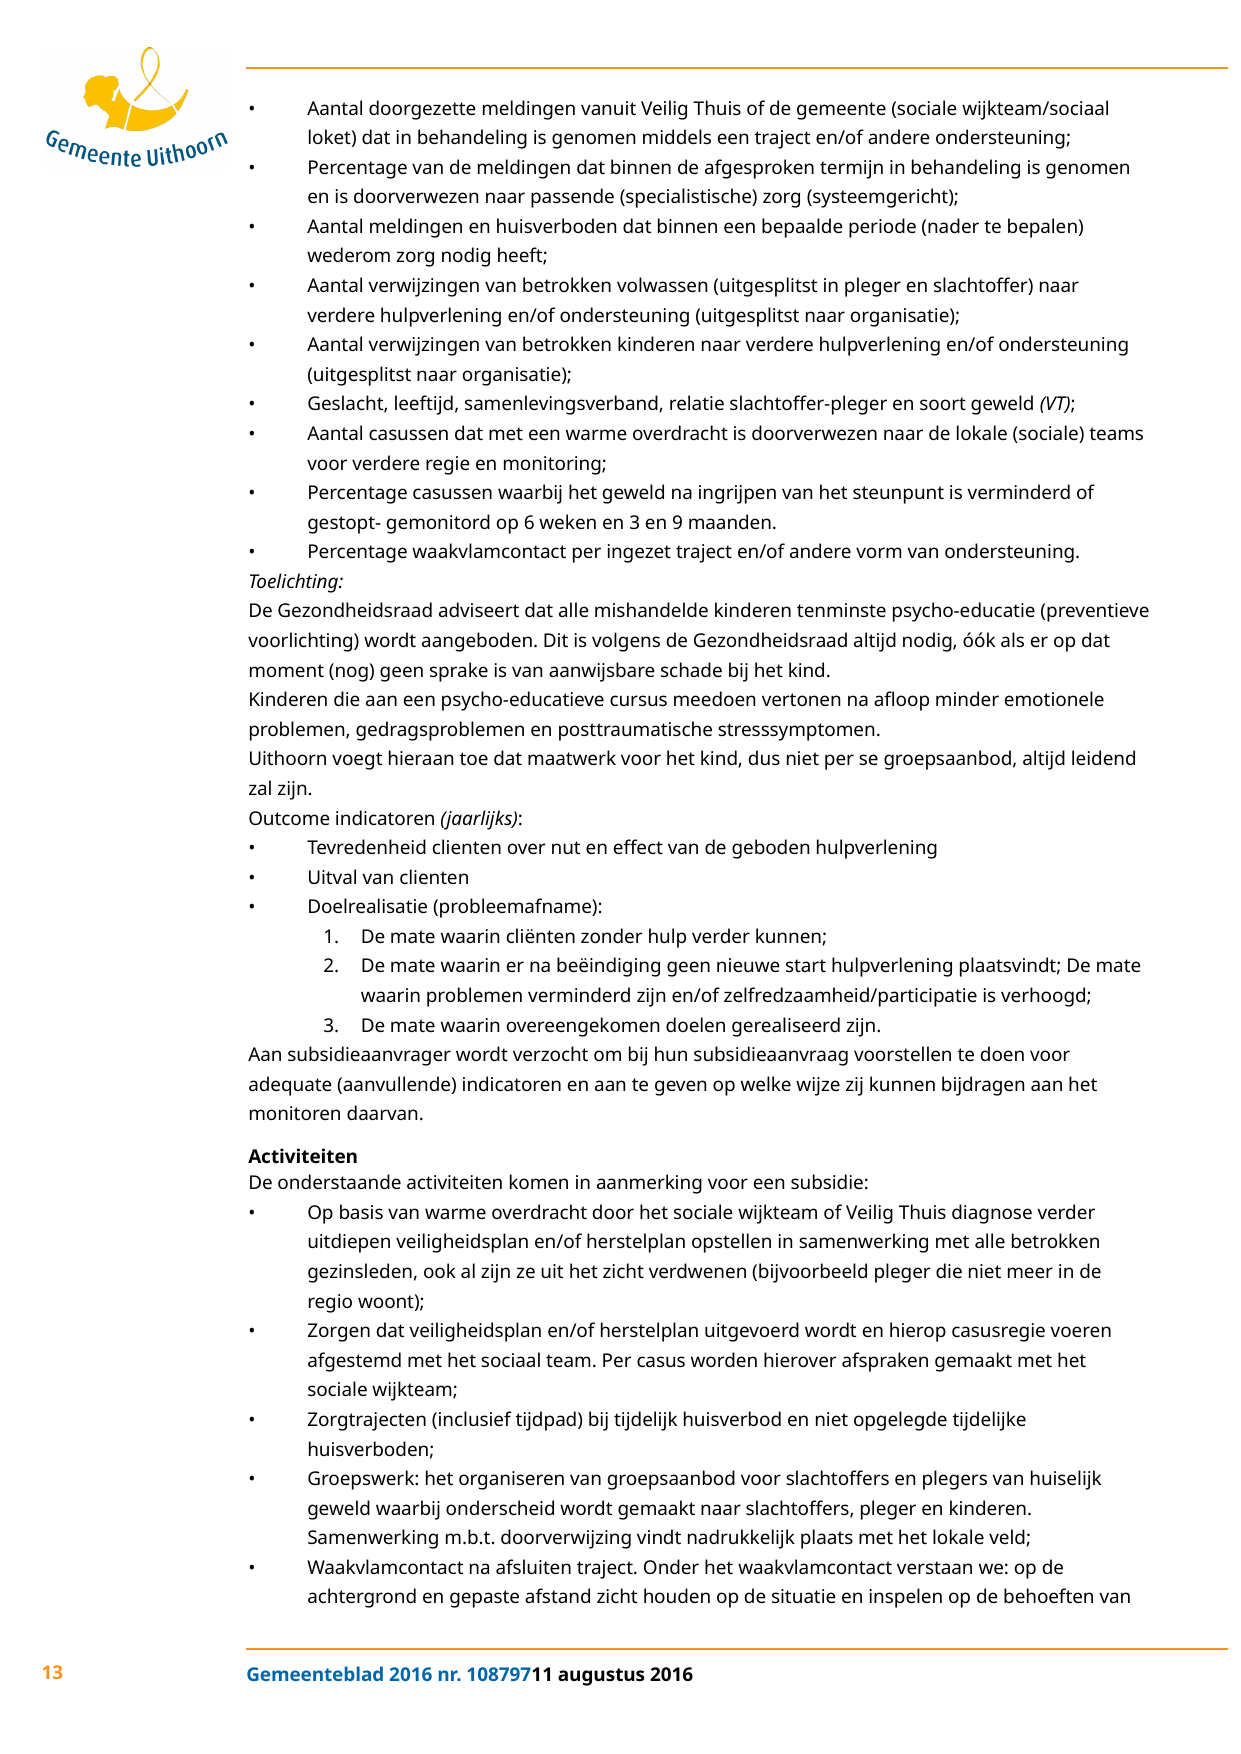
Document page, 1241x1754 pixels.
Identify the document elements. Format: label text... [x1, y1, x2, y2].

text Kinderen die aan een psycho-educatieve cursus meedoen vertonen na afloop minder emotionele problemen, gedragsproblemen en posttraumatische stresssymptomen. [248, 686, 1152, 742]
list Zorgtrajecten (inclusief tijdpad) bij tijdelijk huisverbod en niet opgelegde tijdelijke huisverboden; [248, 1406, 1152, 1461]
list Aantal meldingen en huisverboden dat binnen een bepaalde periode (nader te bepalen) wederom zorg nodig heeft; [248, 213, 1152, 268]
list Aantal doorgezette meldingen vanuit Veilig Thuis of de gemeente (sociale wijkteam/sociaal loket) dat in behandeling is genomen middels een traject en/of andere ondersteuning; [248, 95, 1152, 150]
list Waakvlamcontact na afsluiten traject. Onder het waakvlamcontact verstaan we: op de achtergrond en gepaste afstand zicht houden op de situatie en inspelen op de behoeften van [248, 1554, 1152, 1609]
list Aantal verwijzingen van betrokken volwassen (uitgesplitst in pleger en slachtoffer) naar verdere hulpverlening en/of ondersteuning (uitgesplitst naar organisatie); [248, 272, 1152, 328]
picture [41, 47, 231, 172]
list Uitval van clienten [248, 864, 1152, 890]
text De Gezondheidsraad adviseert dat alle mishandelde kinderen tenminste psycho-educatie (preventieve voorlichting) wordt aangeboden. Dit is volgens de Gezondheidsraad altijd nodig, óók als er op dat moment (nog) geen sprake is van aanwijsbare schade bij het kind. [248, 598, 1152, 683]
list Tevredenheid clienten over nut en effect van de geboden hulpverlening [248, 834, 1152, 860]
list Aantal casussen dat met een warme overdracht is doorverwezen naar de lokale (sociale) teams voor verdere regie en monitoring; [248, 420, 1152, 476]
list Geslacht, leeftijd, samenlevingsverband, relatie slachtoffer-pleger en soort geweld (VT); [248, 391, 1152, 416]
text Toelichting: [248, 568, 1152, 594]
list De mate waarin overeengekomen doelen gerealiseerd zijn. [323, 1012, 1152, 1038]
list Percentage casussen waarbij het geweld na ingrijpen van het steunpunt is verminderd of gestopt- gemonitord op 6 weken en 3 en 9 maanden. [248, 479, 1152, 535]
list Percentage waakvlamcontact per ingezet traject en/of andere vorm van ondersteuning. [248, 538, 1152, 564]
list Percentage van de meldingen dat binnen de afgesproken termijn in behandeling is genomen en is doorverwezen naar passende (specialistische) zorg (systeemgericht); [248, 154, 1152, 209]
list Groepswerk: het organiseren van groepsaanbod voor slachtoffers en plegers van huiselijk geweld waarbij onderscheid wordt gemaakt naar slachtoffers, pleger en kinderen. Samenwerking m.b.t. doorverwijzing vindt nadrukkelijk plaats met het lokale veld; [248, 1465, 1152, 1550]
text Uithoorn voegt hieraan toe dat maatwerk voor het kind, dus niet per se groepsaanbod, altijd leidend zal zijn. [248, 746, 1152, 801]
text Aan subsidieaanvrager wordt verzocht om bij hun subsidieaanvraag voorstellen te doen voor adequate (aanvullende) indicatoren en aan te geven op welke wijze zij kunnen bijdragen aan het monitoren daarvan. [248, 1041, 1152, 1126]
list De mate waarin er na beëindiging geen nieuwe start hulpverlening plaatsvindt; De mate waarin problemen verminderd zijn en/of zelfredzaamheid/participatie is verhoogd; [323, 953, 1152, 1008]
list De mate waarin cliënten zonder hulp verder kunnen; [323, 923, 1152, 949]
text De onderstaande activiteiten komen in aanmerking voor een subsidie: [248, 1169, 1152, 1195]
list Aantal verwijzingen van betrokken kinderen naar verdere hulpverlening en/of ondersteuning (uitgesplitst naar organisatie); [248, 331, 1152, 387]
list Zorgen dat veiligheidsplan en/of herstelplan uitgevoerd wordt en hierop casusregie voeren afgestemd met het sociaal team. Per casus worden hierover afspraken gemaakt met het sociale wijkteam; [248, 1317, 1152, 1402]
list Op basis van warme overdracht door het sociale wijkteam of Veilig Thuis diagnose verder uitdiepen veiligheidsplan en/of herstelplan opstellen in samenwerking met alle betrokken gezinsleden, ook al zijn ze uit het zicht verdwenen (bijvoorbeeld pleger die niet meer in de regio woont); [248, 1199, 1152, 1313]
text Outcome indicatoren (jaarlijks): [248, 805, 1152, 831]
list Doelrealisatie (probleemafname): [248, 893, 1152, 919]
text Activiteiten [248, 1144, 1152, 1169]
